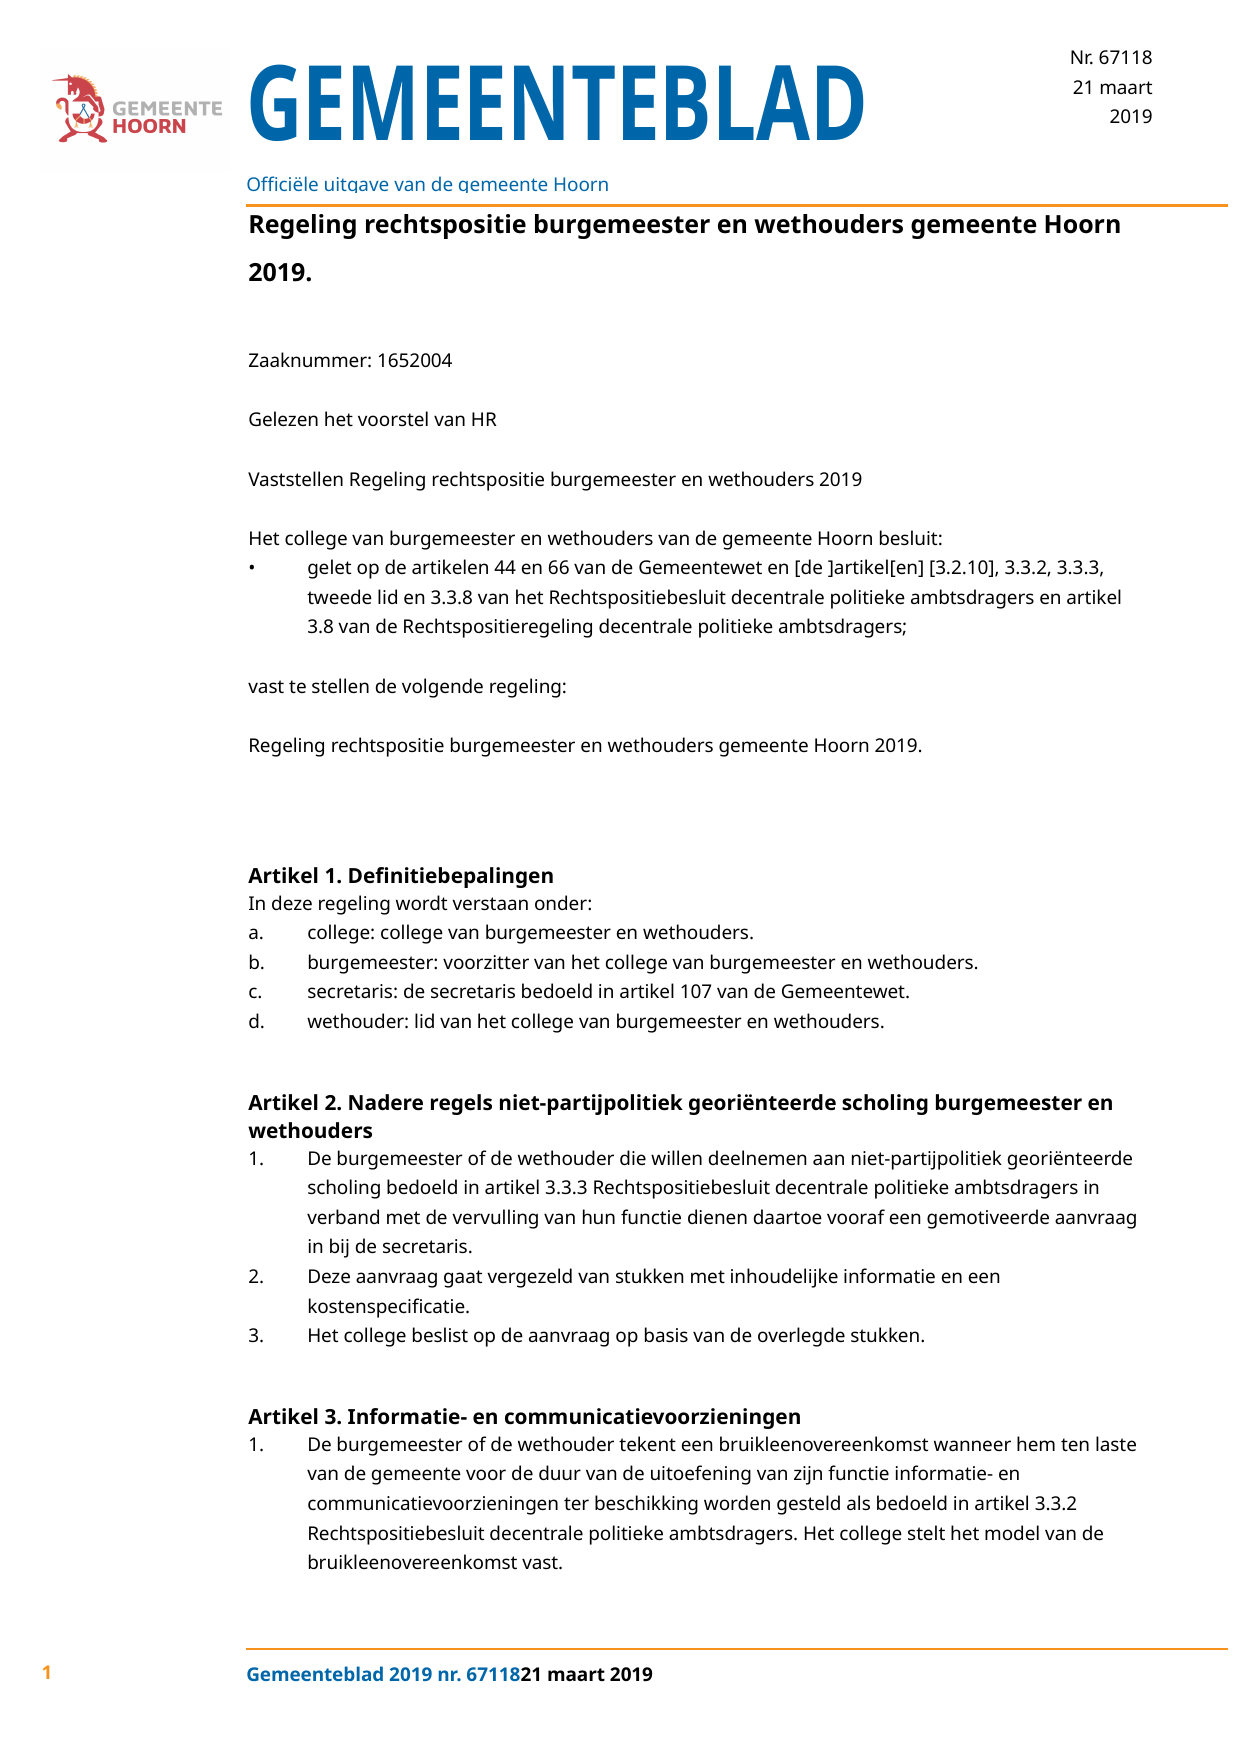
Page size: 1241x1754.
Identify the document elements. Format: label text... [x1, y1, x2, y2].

list burgemeester: voorzitter van het college van burgemeester en wethouders. [248, 949, 1152, 975]
text Regeling rechtspositie burgemeester en wethouders gemeente Hoorn 2019. [248, 207, 1152, 288]
text Het college van burgemeester en wethouders van de gemeente Hoorn besluit: [248, 525, 1152, 551]
text In deze regeling wordt verstaan onder: [248, 890, 1152, 916]
picture [41, 47, 231, 172]
list gelet op de artikelen 44 en 66 van de Gemeentewet en [de ]artikel[en] [3.2.10], 3.3.2, 3.3.3, tweede lid en 3.3.8 van het Rechtspositiebesluit decentrale politieke ambtsdragers en artikel 3.8 van de Rechtspositieregeling decentrale politieke ambtsdragers; [248, 554, 1152, 639]
list wethouder: lid van het college van burgemeester en wethouders. [248, 1008, 1152, 1034]
list Deze aanvraag gaat vergezeld van stukken met inhoudelijke informatie en een kostenspecificatie. [248, 1263, 1152, 1319]
list De burgemeester of de wethouder tekent een bruikleenovereenkomst wanneer hem ten laste van de gemeente voor de duur van de uitoefening van zijn functie informatie- en communicatievoorzieningen ter beschikking worden gesteld als bedoeld in artikel 3.3.2 Rechtspositiebesluit decentrale politieke ambtsdragers. Het college stelt het model van de bruikleenovereenkomst vast. [248, 1431, 1152, 1575]
list De burgemeester of de wethouder die willen deelnemen aan niet-partijpolitiek georiënteerde scholing bedoeld in artikel 3.3.3 Rechtspositiebesluit decentrale politieke ambtsdragers in verband met de vervulling van hun functie dienen daartoe vooraf een gemotiveerde aanvraag in bij de secretaris. [248, 1145, 1152, 1259]
list college: college van burgemeester en wethouders. [248, 919, 1152, 945]
text Regeling rechtspositie burgemeester en wethouders gemeente Hoorn 2019. [248, 732, 1152, 758]
text Vaststellen Regeling rechtspositie burgemeester en wethouders 2019 [248, 466, 1152, 492]
text Gelezen het voorstel van HR [248, 407, 1152, 432]
text vast te stellen de volgende regeling: [248, 673, 1152, 699]
text Artikel 1. Definitiebepalingen [248, 861, 1152, 890]
list secretaris: de secretaris bedoeld in artikel 107 van de Gemeentewet. [248, 978, 1152, 1004]
text Zaaknummer: 1652004 [248, 347, 1152, 373]
text Artikel 3. Informatie- en communicatievoorzieningen [248, 1402, 1152, 1431]
list Het college beslist op de aanvraag op basis van de overlegde stukken. [248, 1322, 1152, 1348]
text Artikel 2. Nadere regels niet-partijpolitiek georiënteerde scholing burgemeester en wethouders [248, 1088, 1152, 1145]
